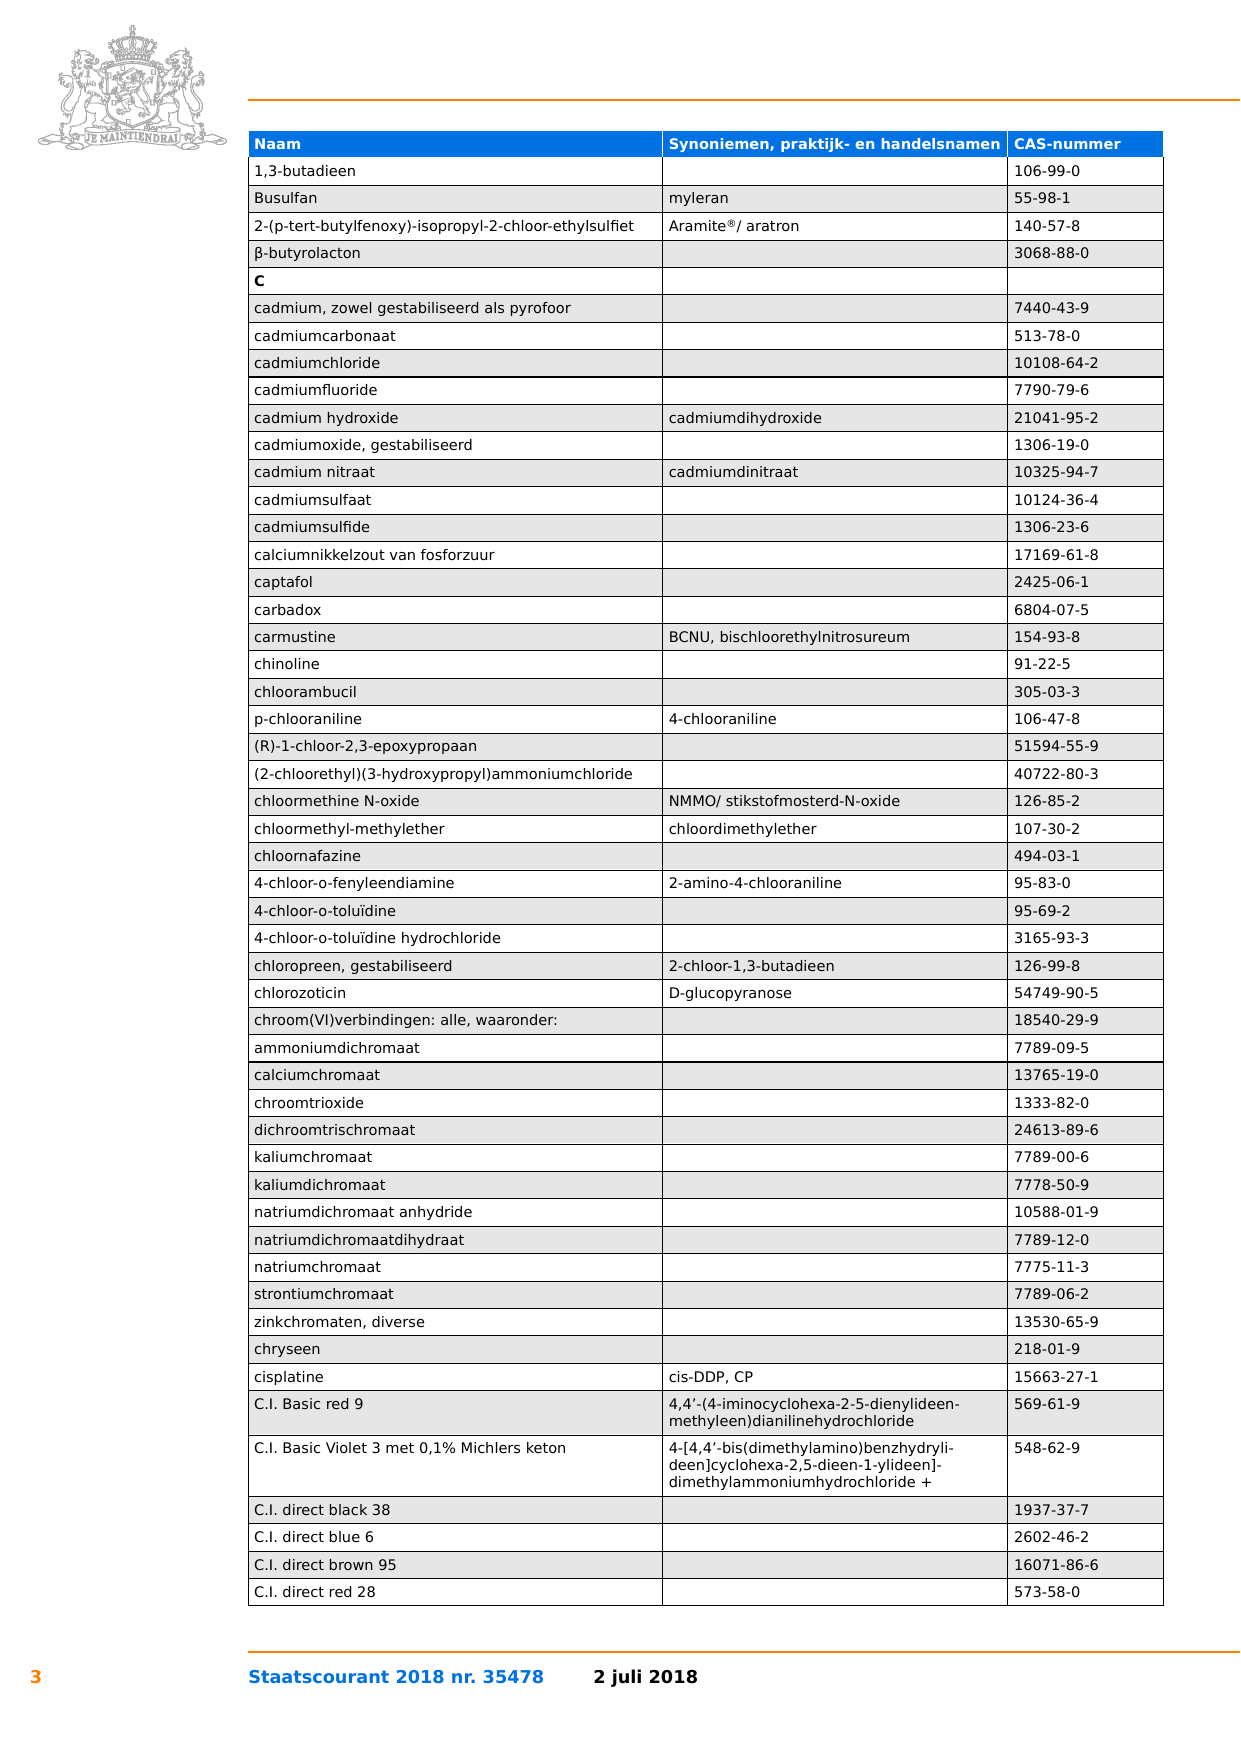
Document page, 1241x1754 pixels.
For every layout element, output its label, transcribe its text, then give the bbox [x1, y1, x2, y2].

table_cell 54749-90-5 [1008, 980, 1163, 1007]
table_cell 13765-19-0 [1008, 1063, 1163, 1089]
table_cell C.I. Basic red 9 [249, 1391, 662, 1434]
table_cell [663, 1254, 1007, 1281]
table_cell cadmium nitraat [249, 460, 662, 486]
table_cell [663, 651, 1007, 678]
table_cell D-glucopyranose [663, 980, 1007, 1007]
table_cell [663, 761, 1007, 787]
table_cell 10325-94-7 [1008, 460, 1163, 486]
table_cell carbadox [249, 597, 662, 623]
table_cell 106-99-0 [1008, 158, 1163, 185]
table_cell [663, 843, 1007, 869]
table_cell [663, 1336, 1007, 1363]
table_cell natriumchromaat [249, 1254, 662, 1281]
table_cell ammoniumdichromaat [249, 1035, 662, 1061]
table_cell 24613-89-6 [1008, 1117, 1163, 1143]
table_cell [663, 1008, 1007, 1034]
table_cell calciumchromaat [249, 1063, 662, 1089]
table_cell 21041-95-2 [1008, 405, 1163, 431]
table_cell [1008, 268, 1163, 294]
table_cell 140-57-8 [1008, 213, 1163, 239]
table_cell kaliumdichromaat [249, 1172, 662, 1198]
table_cell [663, 487, 1007, 513]
table_cell 7789-00-6 [1008, 1145, 1163, 1171]
table_cell 4-chloor-o-fenyleendiamine [249, 871, 662, 897]
table_cell [663, 1145, 1007, 1171]
table_cell [663, 1524, 1007, 1551]
table_cell C.I. direct brown 95 [249, 1552, 662, 1578]
table_cell C.I. direct red 28 [249, 1579, 662, 1605]
table_cell chroomtrioxide [249, 1090, 662, 1116]
table_cell Aramite®/ aratron [663, 213, 1007, 239]
table_cell 4-[4,4’-bis(dimethylamino)benzhydryli-deen]cyclohexa-2,5-dieen-1-ylideen]-dimethylammoniumhydrochloride + [663, 1436, 1007, 1496]
table_cell 13530-65-9 [1008, 1309, 1163, 1335]
table_cell chloormethyl-methylether [249, 816, 662, 842]
table_cell chinoline [249, 651, 662, 678]
table_cell 55-98-1 [1008, 186, 1163, 212]
table_cell [663, 241, 1007, 267]
table_cell 4-chlooraniline [663, 706, 1007, 733]
table_cell [663, 515, 1007, 541]
table_cell 10124-36-4 [1008, 487, 1163, 513]
table_cell zinkchromaten, diverse [249, 1309, 662, 1335]
table_cell 1333-82-0 [1008, 1090, 1163, 1116]
table_cell 513-78-0 [1008, 323, 1163, 349]
table_cell 95-69-2 [1008, 898, 1163, 924]
table_cell cisplatine [249, 1364, 662, 1390]
table_header Naam [249, 131, 662, 157]
table_cell chloropreen, gestabiliseerd [249, 953, 662, 979]
table_header Synoniemen, praktijk- en handelsnamen [663, 131, 1007, 157]
table_cell 569-61-9 [1008, 1391, 1163, 1434]
table_cell 91-22-5 [1008, 651, 1163, 678]
table_cell (2-chloorethyl)(3-hydroxypropyl)ammoniumchloride [249, 761, 662, 787]
table_cell [663, 1199, 1007, 1226]
table_cell cadmiumchloride [249, 350, 662, 376]
table_cell 7775-11-3 [1008, 1254, 1163, 1281]
table_cell chryseen [249, 1336, 662, 1363]
table_cell chlorozoticin [249, 980, 662, 1007]
table_cell 1306-23-6 [1008, 515, 1163, 541]
table_cell calciumnikkelzout van fosforzuur [249, 542, 662, 568]
table_cell [663, 378, 1007, 404]
table_cell [663, 542, 1007, 568]
table_cell 7789-09-5 [1008, 1035, 1163, 1061]
table_cell captafol [249, 569, 662, 596]
table_cell 7789-06-2 [1008, 1282, 1163, 1308]
table_cell [663, 597, 1007, 623]
table_cell 2-chloor-1,3-butadieen [663, 953, 1007, 979]
table_cell 305-03-3 [1008, 679, 1163, 705]
table_cell Busulfan [249, 186, 662, 212]
table_cell 40722-80-3 [1008, 761, 1163, 787]
table_cell β-butyrolacton [249, 241, 662, 267]
table_cell C.I. direct black 38 [249, 1497, 662, 1523]
table_cell 7790-79-6 [1008, 378, 1163, 404]
table_cell [663, 1063, 1007, 1089]
table_cell natriumdichromaat anhydride [249, 1199, 662, 1226]
table_cell 2602-46-2 [1008, 1524, 1163, 1551]
table_cell [663, 1227, 1007, 1253]
table_cell 126-85-2 [1008, 789, 1163, 815]
table_cell 573-58-0 [1008, 1579, 1163, 1605]
table_cell 15663-27-1 [1008, 1364, 1163, 1390]
table_cell 2-amino-4-chlooraniline [663, 871, 1007, 897]
table_cell [663, 158, 1007, 185]
table_cell cadmium, zowel gestabiliseerd als pyrofoor [249, 295, 662, 322]
table_cell 126-99-8 [1008, 953, 1163, 979]
table_cell cadmium hydroxide [249, 405, 662, 431]
table_cell strontiumchromaat [249, 1282, 662, 1308]
table_cell [663, 1172, 1007, 1198]
table_cell 3068-88-0 [1008, 241, 1163, 267]
table_cell carmustine [249, 624, 662, 650]
table_cell 1937-37-7 [1008, 1497, 1163, 1523]
table_cell 7789-12-0 [1008, 1227, 1163, 1253]
table_cell [663, 1497, 1007, 1523]
table_cell 218-01-9 [1008, 1336, 1163, 1363]
table_cell dichroomtrischromaat [249, 1117, 662, 1143]
table_cell cadmiumsulfaat [249, 487, 662, 513]
table_header CAS-nummer [1008, 131, 1163, 157]
table_cell [663, 1090, 1007, 1116]
table_cell cadmiumdihydroxide [663, 405, 1007, 431]
table_cell cadmiumoxide, gestabiliseerd [249, 432, 662, 459]
table_cell 95-83-0 [1008, 871, 1163, 897]
table_cell C [249, 268, 662, 294]
table_cell [663, 898, 1007, 924]
table_cell 154-93-8 [1008, 624, 1163, 650]
table_cell [663, 734, 1007, 760]
table_cell p-chlooraniline [249, 706, 662, 733]
table_cell [663, 569, 1007, 596]
table_cell 4-chloor-o-toluïdine hydrochloride [249, 925, 662, 952]
table_cell [663, 268, 1007, 294]
table_cell [663, 1552, 1007, 1578]
table_cell chloormethine N-oxide [249, 789, 662, 815]
table_cell 106-47-8 [1008, 706, 1163, 733]
table_cell 7440-43-9 [1008, 295, 1163, 322]
table_cell 107-30-2 [1008, 816, 1163, 842]
table_cell [663, 295, 1007, 322]
table_cell myleran [663, 186, 1007, 212]
table_cell [663, 1117, 1007, 1143]
table_cell 1306-19-0 [1008, 432, 1163, 459]
table_cell cadmiumcarbonaat [249, 323, 662, 349]
table_cell 6804-07-5 [1008, 597, 1163, 623]
table_cell [663, 1579, 1007, 1605]
table_cell chroom(VI)verbindingen: alle, waaronder: [249, 1008, 662, 1034]
table_cell 4,4’-(4-iminocyclohexa-2-5-dienylideen­methyleen)dianilinehydrochloride [663, 1391, 1007, 1434]
table_cell [663, 925, 1007, 952]
table_cell 17169-61-8 [1008, 542, 1163, 568]
table_cell cadmiumdinitraat [663, 460, 1007, 486]
table_cell C.I. direct blue 6 [249, 1524, 662, 1551]
table_cell 18540-29-9 [1008, 1008, 1163, 1034]
table_cell 3165-93-3 [1008, 925, 1163, 952]
table_cell cadmiumsulfide [249, 515, 662, 541]
table_cell [663, 1282, 1007, 1308]
table_cell C.I. Basic Violet 3 met 0,1% Michlers keton [249, 1436, 662, 1496]
table_cell kaliumchromaat [249, 1145, 662, 1171]
picture [38, 25, 227, 150]
table_cell [663, 1035, 1007, 1061]
table_cell chloornafazine [249, 843, 662, 869]
table_cell BCNU, bischloorethylnitrosureum [663, 624, 1007, 650]
table_cell 10108-64-2 [1008, 350, 1163, 376]
table_cell 51594-55-9 [1008, 734, 1163, 760]
table_cell 10588-01-9 [1008, 1199, 1163, 1226]
table_cell cis-DDP, CP [663, 1364, 1007, 1390]
table_cell [663, 323, 1007, 349]
table_cell natriumdichromaatdihydraat [249, 1227, 662, 1253]
table_cell cadmiumfluoride [249, 378, 662, 404]
table_cell 2-(p-tert-butylfenoxy)-isopropyl-2-chloor-ethylsulfiet [249, 213, 662, 239]
table_cell 494-03-1 [1008, 843, 1163, 869]
table_cell 4-chloor-o-toluïdine [249, 898, 662, 924]
table_cell 548-62-9 [1008, 1436, 1163, 1496]
table_cell [663, 679, 1007, 705]
table_cell 2425-06-1 [1008, 569, 1163, 596]
table_cell (R)-1-chloor-2,3-epoxypropaan [249, 734, 662, 760]
table_cell [663, 350, 1007, 376]
table_cell chloorambucil [249, 679, 662, 705]
table_cell 7778-50-9 [1008, 1172, 1163, 1198]
table_cell 16071-86-6 [1008, 1552, 1163, 1578]
table_cell NMMO/ stikstofmosterd-N-oxide [663, 789, 1007, 815]
table_cell [663, 1309, 1007, 1335]
table_cell [663, 432, 1007, 459]
table_cell 1,3-butadieen [249, 158, 662, 185]
table_cell chloordimethylether [663, 816, 1007, 842]
